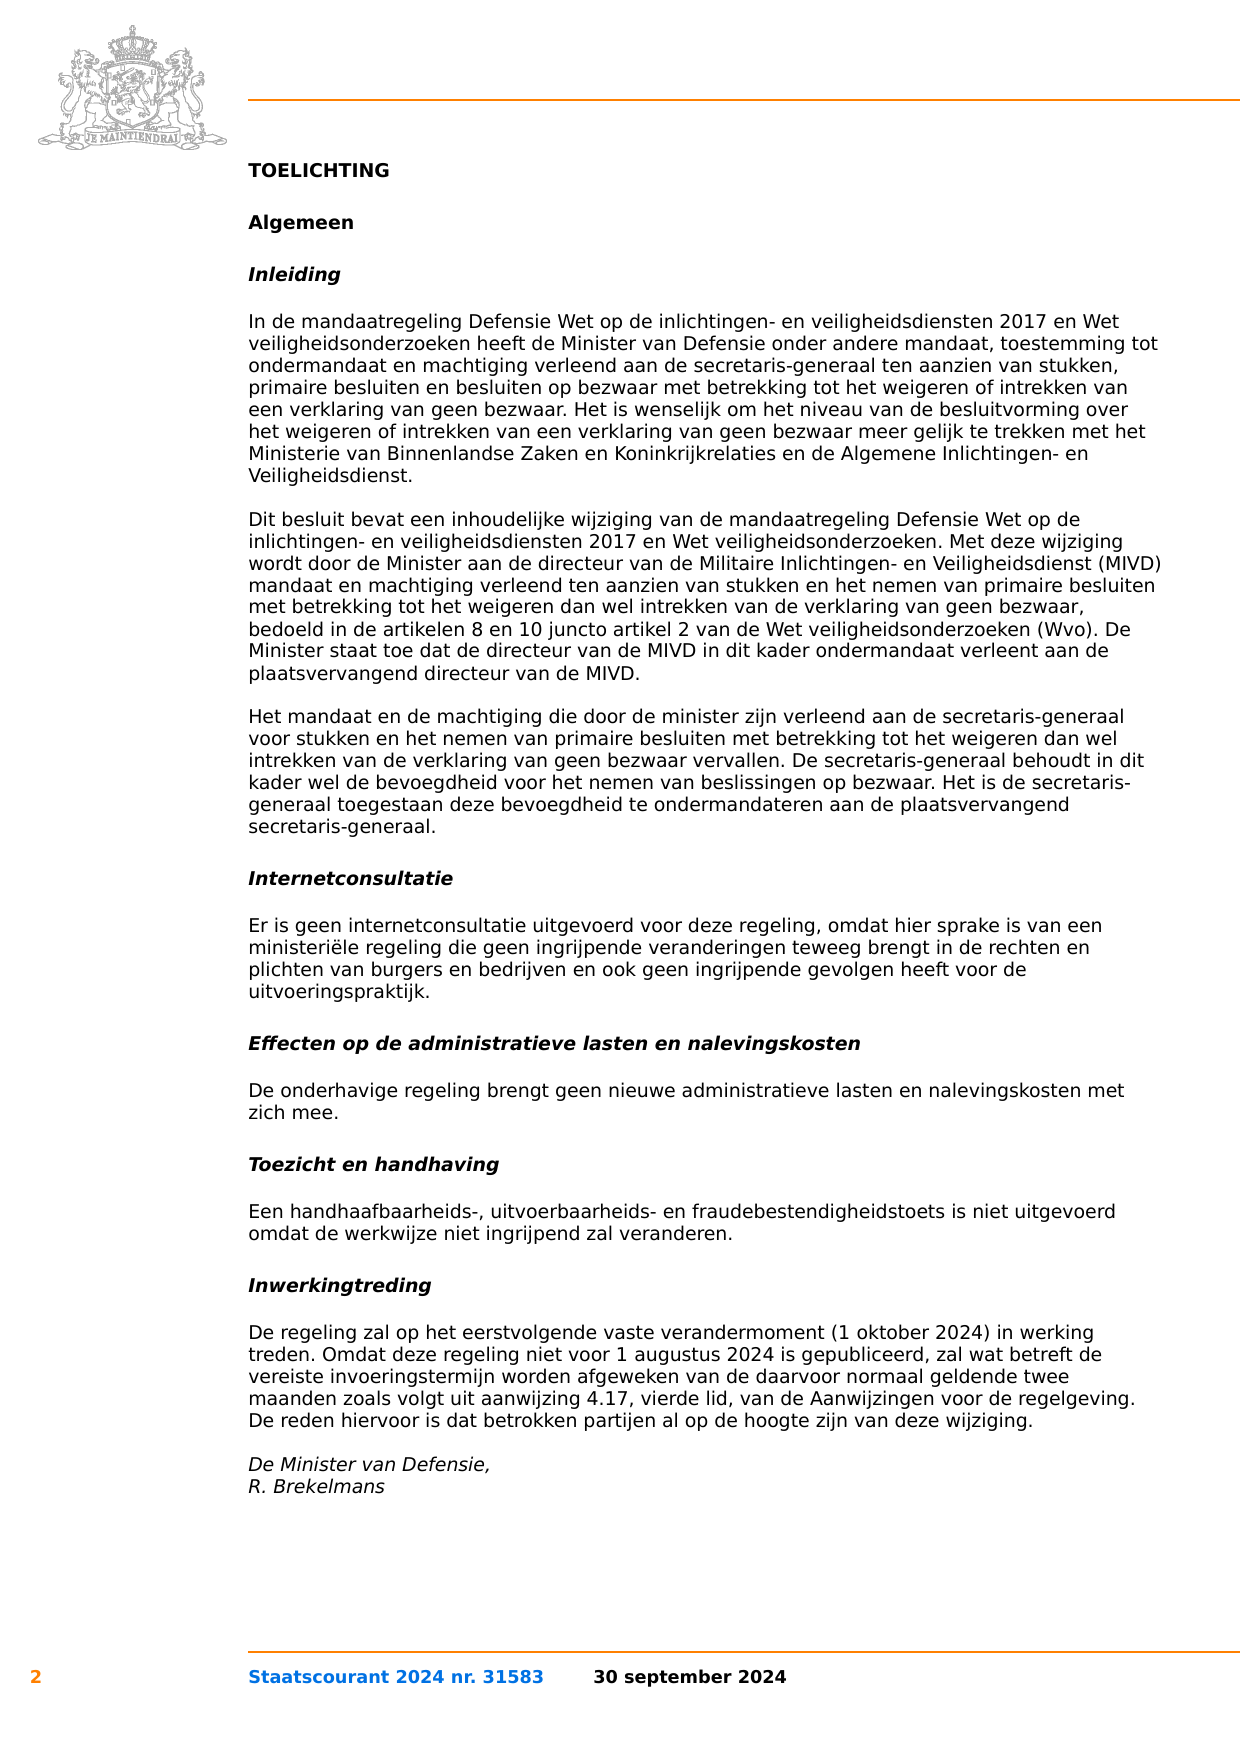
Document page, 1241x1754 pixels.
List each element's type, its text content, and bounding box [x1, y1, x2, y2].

text De onderhavige regeling brengt geen nieuwe administratieve lasten en nalevingskosten met zich mee. [248, 1080, 1163, 1124]
subtitle Inleiding [248, 264, 1163, 286]
subtitle Inwerkingtreding [248, 1275, 1163, 1297]
subtitle TOELICHTING [248, 160, 1163, 182]
text Er is geen internetconsultatie uitgevoerd voor deze regeling, omdat hier sprake is van een ministeriële regeling die geen ingrijpende veranderingen teweeg brengt in de rechten en plichten van burgers en bedrijven en ook geen ingrijpende gevolgen heeft voor de uitvoeringspraktijk. [248, 915, 1163, 1003]
picture [38, 25, 227, 150]
subtitle Toezicht en handhaving [248, 1154, 1163, 1176]
text Een handhaafbaarheids-, uitvoerbaarheids- en fraudebestendigheidstoets is niet uitgevoerd omdat de werkwijze niet ingrijpend zal veranderen. [248, 1201, 1163, 1245]
subtitle Algemeen [248, 212, 1163, 234]
text De regeling zal op het eerstvolgende vaste verandermoment (1 oktober 2024) in werking treden. Omdat deze regeling niet voor 1 augustus 2024 is gepubliceerd, zal wat betreft de vereiste invoeringstermijn worden afgeweken van de daarvoor normaal geldende twee maanden zoals volgt uit aanwijzing 4.17, vierde lid, van de Aanwijzingen voor de regelgeving. De reden hiervoor is dat betrokken partijen al op de hoogte zijn van deze wijziging. [248, 1322, 1163, 1432]
text De Minister van Defensie, R. Brekelmans [248, 1454, 1163, 1498]
text Dit besluit bevat een inhoudelijke wijziging van de mandaatregeling Defensie Wet op de inlichtingen- en veiligheidsdiensten 2017 en Wet veiligheidsonderzoeken. Met deze wijziging wordt door de Minister aan de directeur van de Militaire Inlichtingen- en Veiligheidsdienst (MIVD) mandaat en machtiging verleend ten aanzien van stukken en het nemen van primaire besluiten met betrekking tot het weigeren dan wel intrekken van de verklaring van geen bezwaar, bedoeld in de artikelen 8 en 10 juncto artikel 2 van de Wet veiligheidsonderzoeken (Wvo). De Minister staat toe dat de directeur van de MIVD in dit kader ondermandaat verleent aan de plaatsvervangend directeur van de MIVD. [248, 508, 1163, 684]
subtitle Effecten op de administratieve lasten en nalevingskosten [248, 1033, 1163, 1055]
subtitle Internetconsultatie [248, 868, 1163, 890]
text Het mandaat en de machtiging die door de minister zijn verleend aan de secretaris-generaal voor stukken en het nemen van primaire besluiten met betrekking tot het weigeren dan wel intrekken van de verklaring van geen bezwaar vervallen. De secretaris-generaal behoudt in dit kader wel de bevoegdheid voor het nemen van beslissingen op bezwaar. Het is de secretaris-generaal toegestaan deze bevoegdheid te ondermandateren aan de plaatsvervangend secretaris-generaal. [248, 706, 1163, 838]
text In de mandaatregeling Defensie Wet op de inlichtingen- en veiligheidsdiensten 2017 en Wet veiligheidsonderzoeken heeft de Minister van Defensie onder andere mandaat, toestemming tot ondermandaat en machtiging verleend aan de secretaris-generaal ten aanzien van stukken, primaire besluiten en besluiten op bezwaar met betrekking tot het weigeren of intrekken van een verklaring van geen bezwaar. Het is wenselijk om het niveau van de besluitvorming over het weigeren of intrekken van een verklaring van geen bezwaar meer gelijk te trekken met het Ministerie van Binnenlandse Zaken en Koninkrijkrelaties en de Algemene Inlichtingen- en Veiligheidsdienst. [248, 311, 1163, 487]
